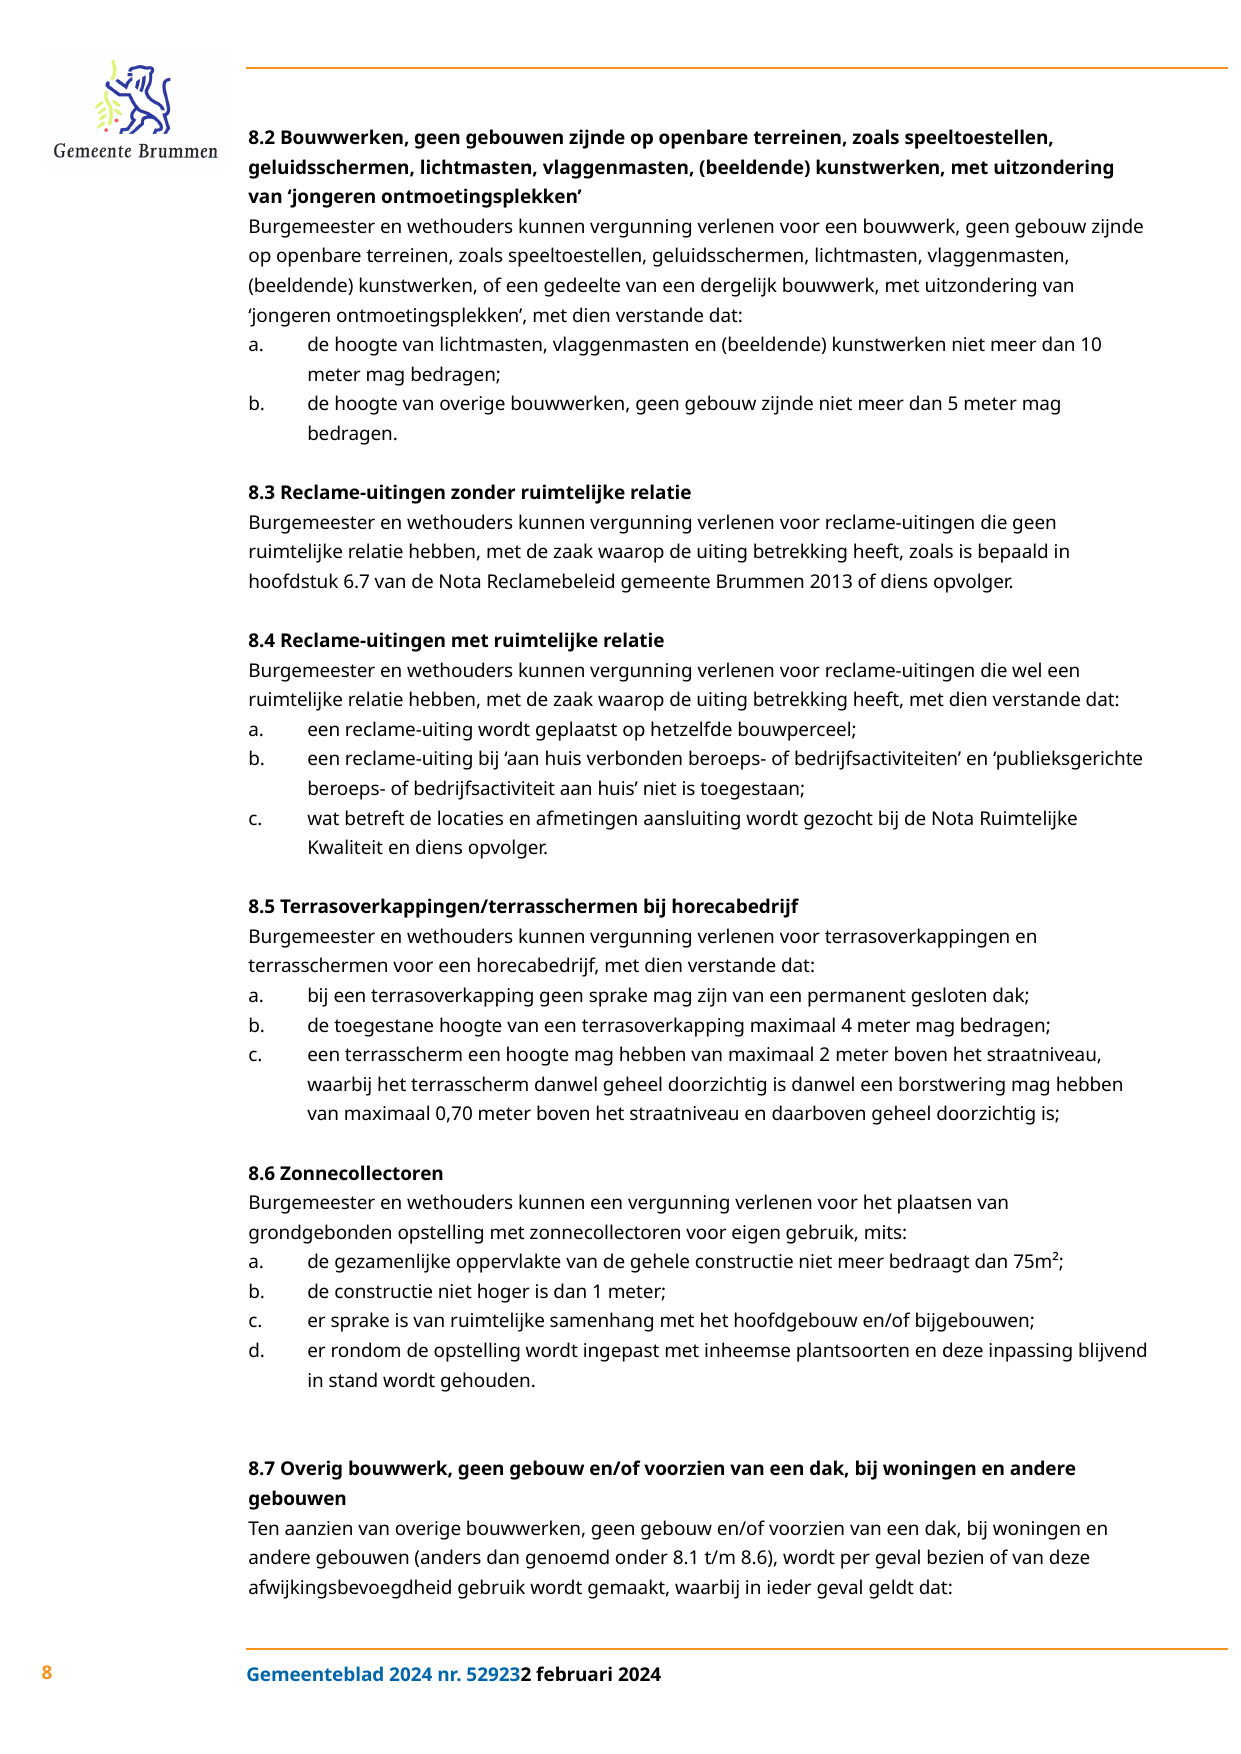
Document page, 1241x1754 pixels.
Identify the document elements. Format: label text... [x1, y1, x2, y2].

list de hoogte van overige bouwwerken, geen gebouw zijnde niet meer dan 5 meter mag bedragen. [248, 391, 1152, 446]
list een reclame-uiting wordt geplaatst op hetzelfde bouwperceel; [248, 716, 1152, 742]
text Ten aanzien van overige bouwwerken, geen gebouw en/of voorzien van een dak, bij woningen en andere gebouwen (anders dan genoemd onder 8.1 t/m 8.6), wordt per geval bezien of van deze afwijkingsbevoegdheid gebruik wordt gemaakt, waarbij in ieder geval geldt dat: [248, 1515, 1152, 1600]
list de constructie niet hoger is dan 1 meter; [248, 1278, 1152, 1304]
text 8.6 Zonnecollectoren [248, 1160, 1152, 1186]
list een terrasscherm een hoogte mag hebben van maximaal 2 meter boven het straatniveau, waarbij het terrasscherm danwel geheel doorzichtig is danwel een borstwering mag hebben van maximaal 0,70 meter boven het straatniveau en daarboven geheel doorzichtig is; [248, 1041, 1152, 1126]
text Burgemeester en wethouders kunnen een vergunning verlenen voor het plaatsen van grondgebonden opstelling met zonnecollectoren voor eigen gebruik, mits: [248, 1189, 1152, 1245]
text 8.5 Terrasoverkappingen/terrasschermen bij horecabedrijf [248, 893, 1152, 919]
text Burgemeester en wethouders kunnen vergunning verlenen voor een bouwwerk, geen gebouw zijnde op openbare terreinen, zoals speeltoestellen, geluidsschermen, lichtmasten, vlaggenmasten, (beeldende) kunstwerken, of een gedeelte van een dergelijk bouwwerk, met uitzondering van ‘jongeren ontmoetingsplekken’, met dien verstande dat: [248, 213, 1152, 328]
list de toegestane hoogte van een terrasoverkapping maximaal 4 meter mag bedragen; [248, 1012, 1152, 1038]
text 8.2 Bouwwerken, geen gebouwen zijnde op openbare terreinen, zoals speeltoestellen, geluidsschermen, lichtmasten, vlaggenmasten, (beeldende) kunstwerken, met uitzondering van ‘jongeren ontmoetingsplekken’ [248, 124, 1152, 209]
list er rondom de opstelling wordt ingepast met inheemse plantsoorten en deze inpassing blijvend in stand wordt gehouden. [248, 1337, 1152, 1393]
list er sprake is van ruimtelijke samenhang met het hoofdgebouw en/of bijgebouwen; [248, 1308, 1152, 1333]
text Burgemeester en wethouders kunnen vergunning verlenen voor reclame-uitingen die wel een ruimtelijke relatie hebben, met de zaak waarop de uiting betrekking heeft, met dien verstande dat: [248, 657, 1152, 712]
list de gezamenlijke oppervlakte van de gehele constructie niet meer bedraagt dan 75m²; [248, 1248, 1152, 1274]
list een reclame-uiting bij ‘aan huis verbonden beroeps- of bedrijfsactiviteiten’ en ‘publieksgerichte beroeps- of bedrijfsactiviteit aan huis’ niet is toegestaan; [248, 746, 1152, 801]
list bij een terrasoverkapping geen sprake mag zijn van een permanent gesloten dak; [248, 982, 1152, 1008]
text Burgemeester en wethouders kunnen vergunning verlenen voor reclame-uitingen die geen ruimtelijke relatie hebben, met de zaak waarop de uiting betrekking heeft, zoals is bepaald in hoofdstuk 6.7 van de Nota Reclamebeleid gemeente Brummen 2013 of diens opvolger. [248, 509, 1152, 594]
text 8.4 Reclame-uitingen met ruimtelijke relatie [248, 627, 1152, 653]
picture [41, 47, 231, 172]
text 8.7 Overig bouwwerk, geen gebouw en/of voorzien van een dak, bij woningen en andere gebouwen [248, 1456, 1152, 1511]
list de hoogte van lichtmasten, vlaggenmasten en (beeldende) kunstwerken niet meer dan 10 meter mag bedragen; [248, 331, 1152, 387]
text Burgemeester en wethouders kunnen vergunning verlenen voor terrasoverkappingen en terrasschermen voor een horecabedrijf, met dien verstande dat: [248, 923, 1152, 978]
text 8.3 Reclame-uitingen zonder ruimtelijke relatie [248, 479, 1152, 505]
list wat betreft de locaties en afmetingen aansluiting wordt gezocht bij de Nota Ruimtelijke Kwaliteit en diens opvolger. [248, 805, 1152, 860]
